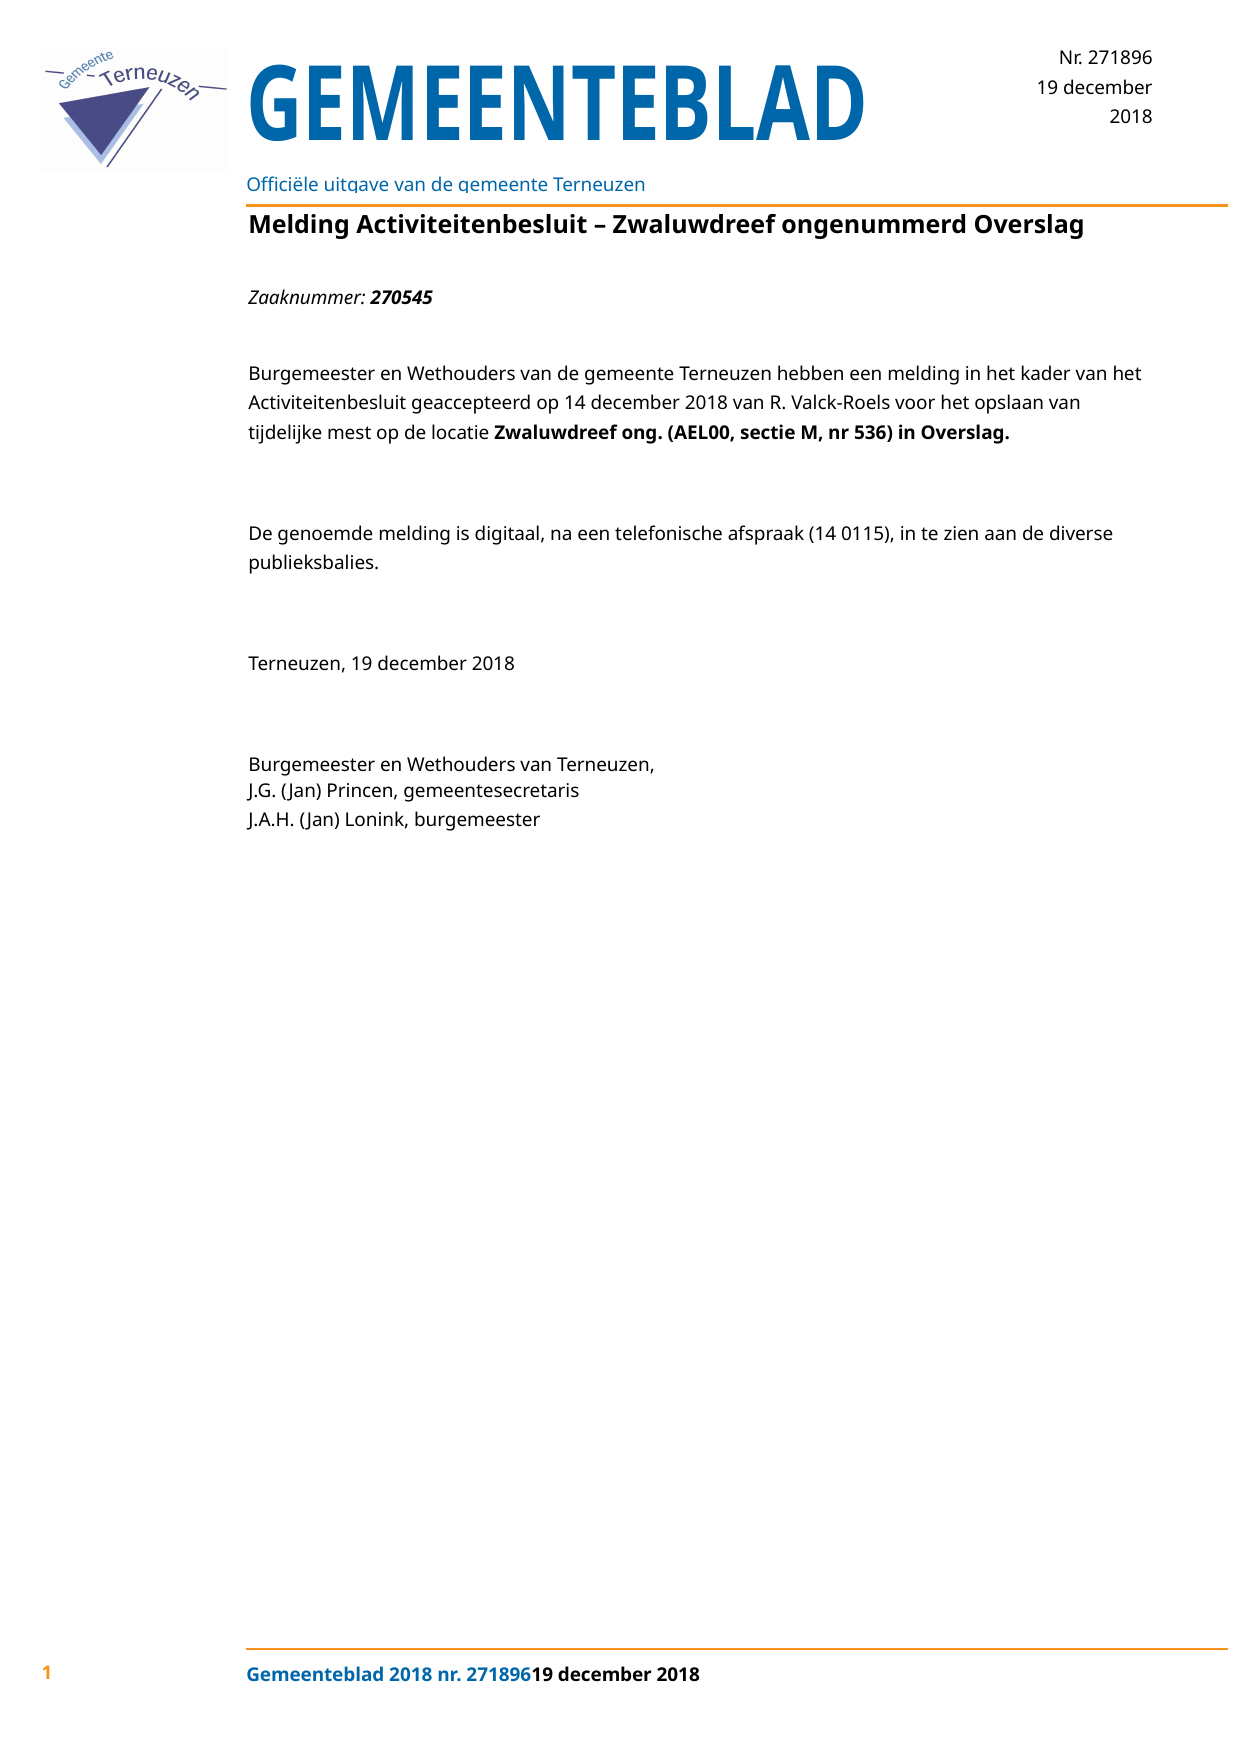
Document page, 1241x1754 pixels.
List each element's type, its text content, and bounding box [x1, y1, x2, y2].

table_cell [700, 858, 1152, 884]
table_cell [700, 777, 1152, 832]
picture [41, 47, 231, 172]
text Burgemeester en Wethouders van de gemeente Terneuzen hebben een melding in het kader van het Activiteitenbesluit geaccepteerd op 14 december 2018 van R. Valck-Roels voor het opslaan van tijdelijke mest op de locatie Zwaluwdreef ong. (AEL00, sectie M, nr 536) in Overslag. [248, 360, 1152, 445]
text Zaaknummer: 270545 [248, 284, 1152, 309]
text Melding Activiteitenbesluit – Zwaluwdreef ongenummerd Overslag [248, 207, 1152, 241]
table_cell [248, 833, 1152, 858]
table_header Burgemeester en Wethouders van Terneuzen, [248, 751, 1152, 777]
text Terneuzen, 19 december 2018 [248, 650, 1152, 676]
text De genoemde melding is digitaal, na een telefonische afspraak (14 0115), in te zien aan de diverse publieksbalies. [248, 520, 1152, 575]
table_cell J.G. (Jan) Princen, gemeentesecretaris J.A.H. (Jan) Lonink, burgemeester [248, 777, 700, 832]
table_cell [248, 858, 700, 884]
